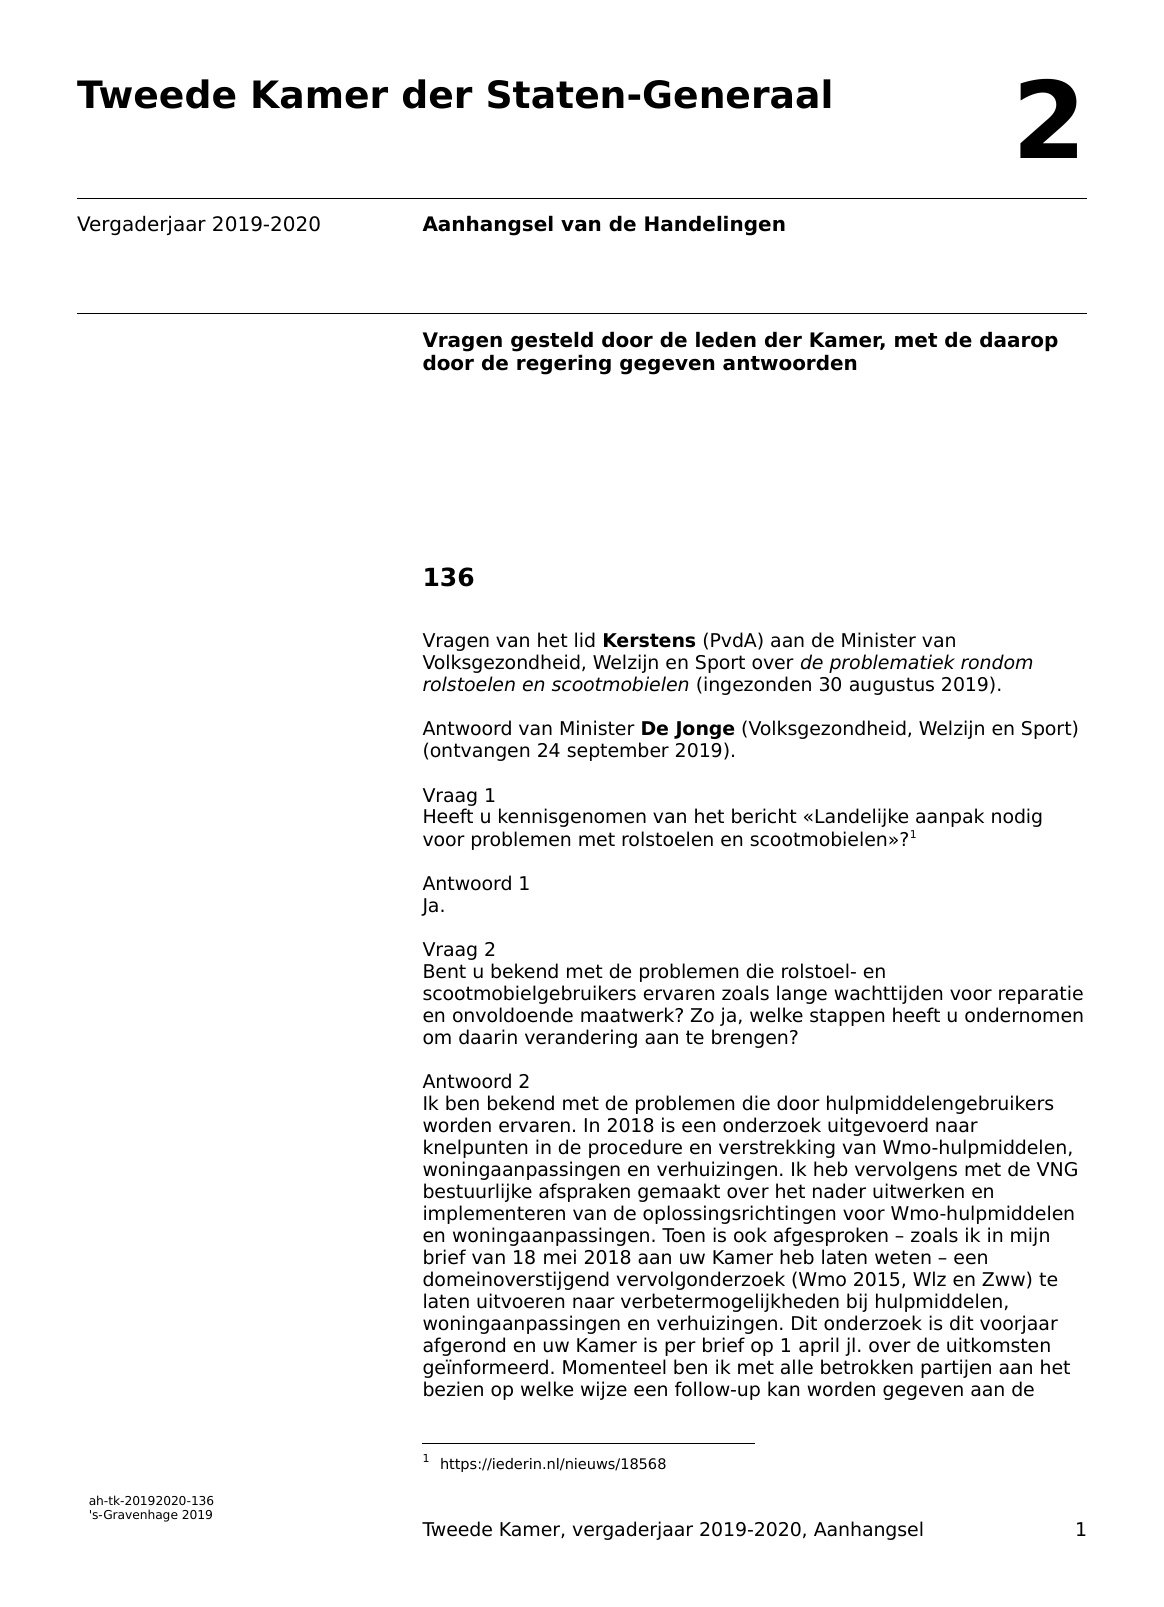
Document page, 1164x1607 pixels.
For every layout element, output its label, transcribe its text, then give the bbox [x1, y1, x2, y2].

text 136 [422, 563, 1087, 592]
table_header Tweede Kamer der Staten-Generaal [77, 59, 886, 198]
text Antwoord 1 [422, 873, 1087, 894]
text Antwoord van Minister De Jonge (Volksgezondheid, Welzijn en Sport) (ontvangen 24 september 2019). [422, 718, 1087, 762]
text Vragen van het lid Kerstens (PvdA) aan de Minister van Volksgezondheid, Welzijn en Sport over de problematiek rondom rolstoelen en scootmobielen (ingezonden 30 augustus 2019). [422, 630, 1087, 696]
table_cell Vragen gesteld door de leden der Kamer, met de daarop door de regering gegeven antwoorden [422, 314, 1087, 375]
text https://iederin.nl/nieuws/18568 [422, 1452, 1087, 1474]
table_cell [77, 314, 422, 375]
text Bent u bekend met de problemen die rolstoel- en scootmobielgebruikers ervaren zoals lange wachttijden voor reparatie en onvoldoende maatwerk? Zo ja, welke stappen heeft u ondernomen om daarin verandering aan te brengen? [422, 961, 1087, 1049]
table_cell Aanhangsel van de Handelingen [422, 199, 1087, 313]
text Ik ben bekend met de problemen die door hulpmiddelengebruikers worden ervaren. In 2018 is een onderzoek uitgevoerd naar knelpunten in de procedure en verstrekking van Wmo-hulpmiddelen, woningaanpassingen en verhuizingen. Ik heb vervolgens met de VNG bestuurlijke afspraken gemaakt over het nader uitwerken en implementeren van de oplossingsrichtingen voor Wmo-hulpmiddelen en woningaanpassingen. Toen is ook afgesproken – zoals ik in mijn brief van 18 mei 2018 aan uw Kamer heb laten weten – een domeinoverstijgend vervolgonderzoek (Wmo 2015, Wlz en Zww) te laten uitvoeren naar verbetermogelijkheden bij hulpmiddelen, woningaanpassingen en verhuizingen. Dit onderzoek is dit voorjaar afgerond en uw Kamer is per brief op 1 april jl. over de uitkomsten geïnformeerd. Momenteel ben ik met alle betrokken partijen aan het bezien op welke wijze een follow-up kan worden gegeven aan de [422, 1093, 1087, 1401]
text Antwoord 2 [422, 1071, 1087, 1093]
text ah-tk-20192020-136 [88, 1494, 323, 1508]
text 's-Gravenhage 2019 [88, 1508, 323, 1522]
table_header 2 [886, 59, 1087, 198]
text Vraag 1 [422, 784, 1087, 806]
text Vraag 2 [422, 939, 1087, 961]
table_cell Vergaderjaar 2019-2020 [77, 199, 422, 313]
text Ja. [422, 894, 1087, 917]
text Heeft u kennisgenomen van het bericht «Landelijke aanpak nodig voor problemen met rolstoelen en scootmobielen»? [422, 806, 1087, 850]
